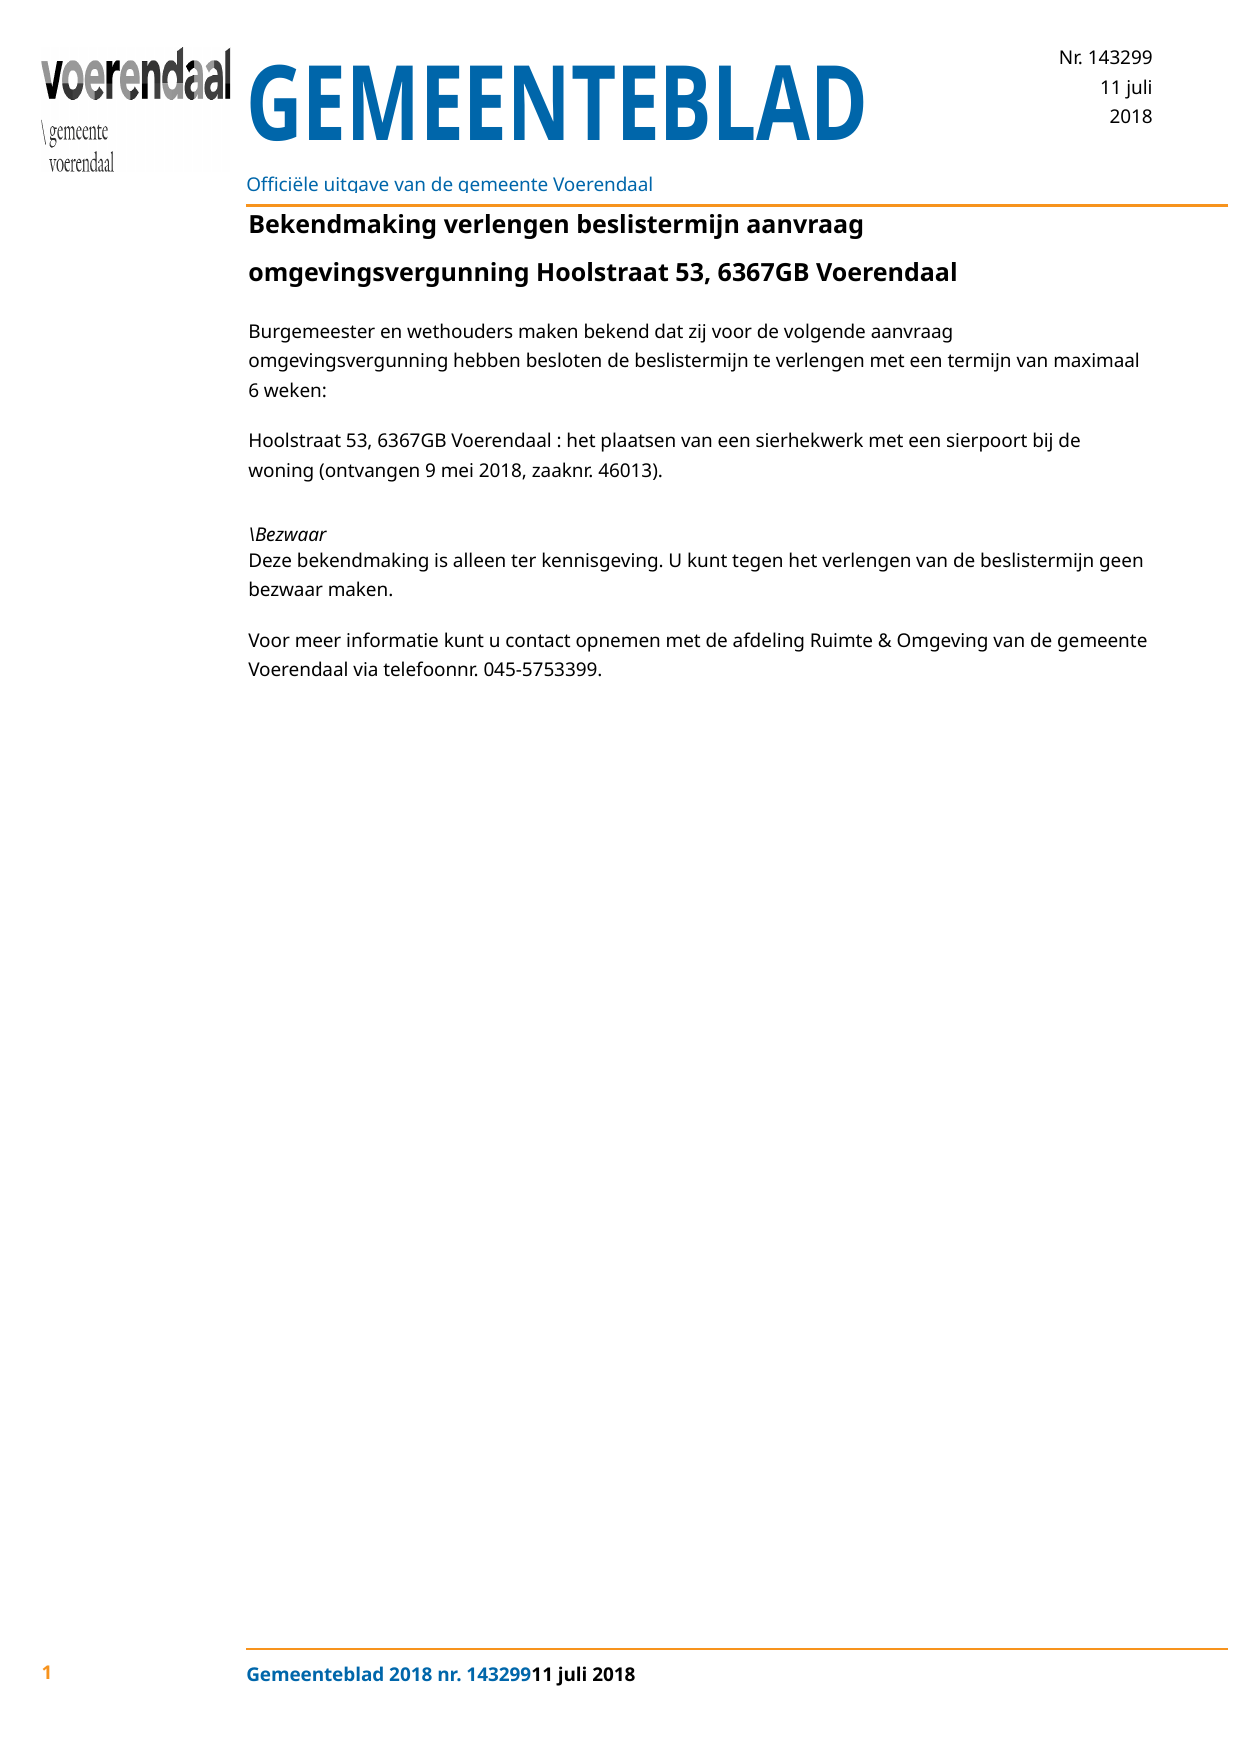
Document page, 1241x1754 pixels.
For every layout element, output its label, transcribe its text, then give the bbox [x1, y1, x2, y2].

text Hoolstraat 53, 6367GB Voerendaal : het plaatsen van een sierhekwerk met een sierpoort bij de woning (ontvangen 9 mei 2018, zaaknr. 46013). [248, 427, 1152, 483]
text Deze bekendmaking is alleen ter kennisgeving. U kunt tegen het verlengen van de beslistermijn geen bezwaar maken. [248, 547, 1152, 602]
text Burgemeester en wethouders maken bekend dat zij voor de volgende aanvraag omgevingsvergunning hebben besloten de beslistermijn te verlengen met een termijn van maximaal 6 weken: [248, 318, 1152, 403]
picture [41, 47, 231, 172]
text Voor meer informatie kunt u contact opnemen met de afdeling Ruimte & Omgeving van de gemeente Voerendaal via telefoonnr. 045-5753399. [248, 627, 1152, 682]
text \Bezwaar [248, 521, 1152, 547]
text Bekendmaking verlengen beslistermijn aanvraag omgevingsvergunning Hoolstraat 53, 6367GB Voerendaal [248, 207, 1152, 288]
